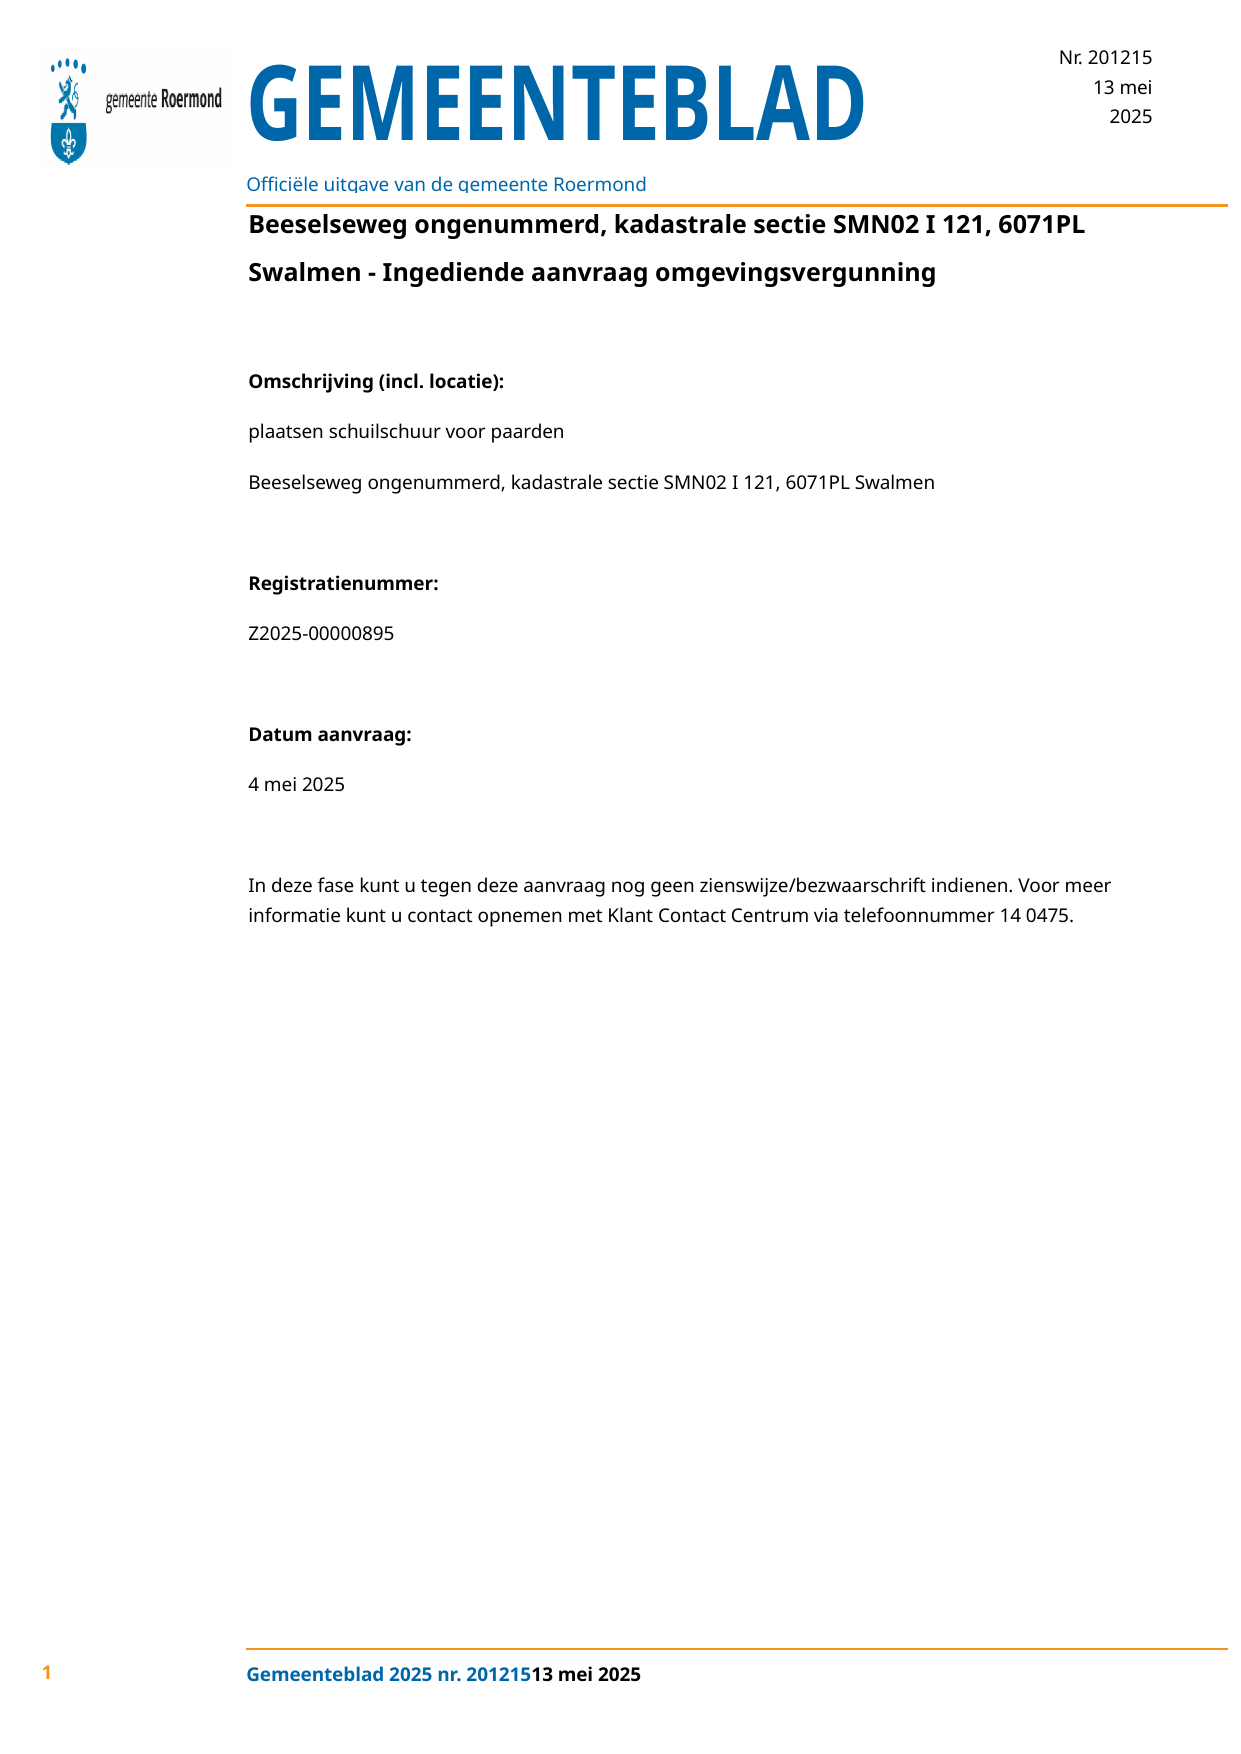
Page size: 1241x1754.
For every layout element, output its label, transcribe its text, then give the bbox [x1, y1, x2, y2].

text Datum aanvraag: [248, 721, 1152, 747]
text Beeselseweg ongenummerd, kadastrale sectie SMN02 I 121, 6071PL Swalmen [248, 469, 1152, 495]
picture [41, 47, 231, 172]
text Beeselseweg ongenummerd, kadastrale sectie SMN02 I 121, 6071PL Swalmen - Ingediende aanvraag omgevingsvergunning [248, 207, 1152, 288]
text Registratienummer: [248, 570, 1152, 596]
text plaatsen schuilschuur voor paarden [248, 419, 1152, 444]
text In deze fase kunt u tegen deze aanvraag nog geen zienswijze/bezwaarschrift indienen. Voor meer informatie kunt u contact opnemen met Klant Contact Centrum via telefoonnummer 14 0475. [248, 872, 1152, 928]
text Z2025-00000895 [248, 620, 1152, 646]
text 4 mei 2025 [248, 772, 1152, 797]
text Omschrijving (incl. locatie): [248, 368, 1152, 394]
